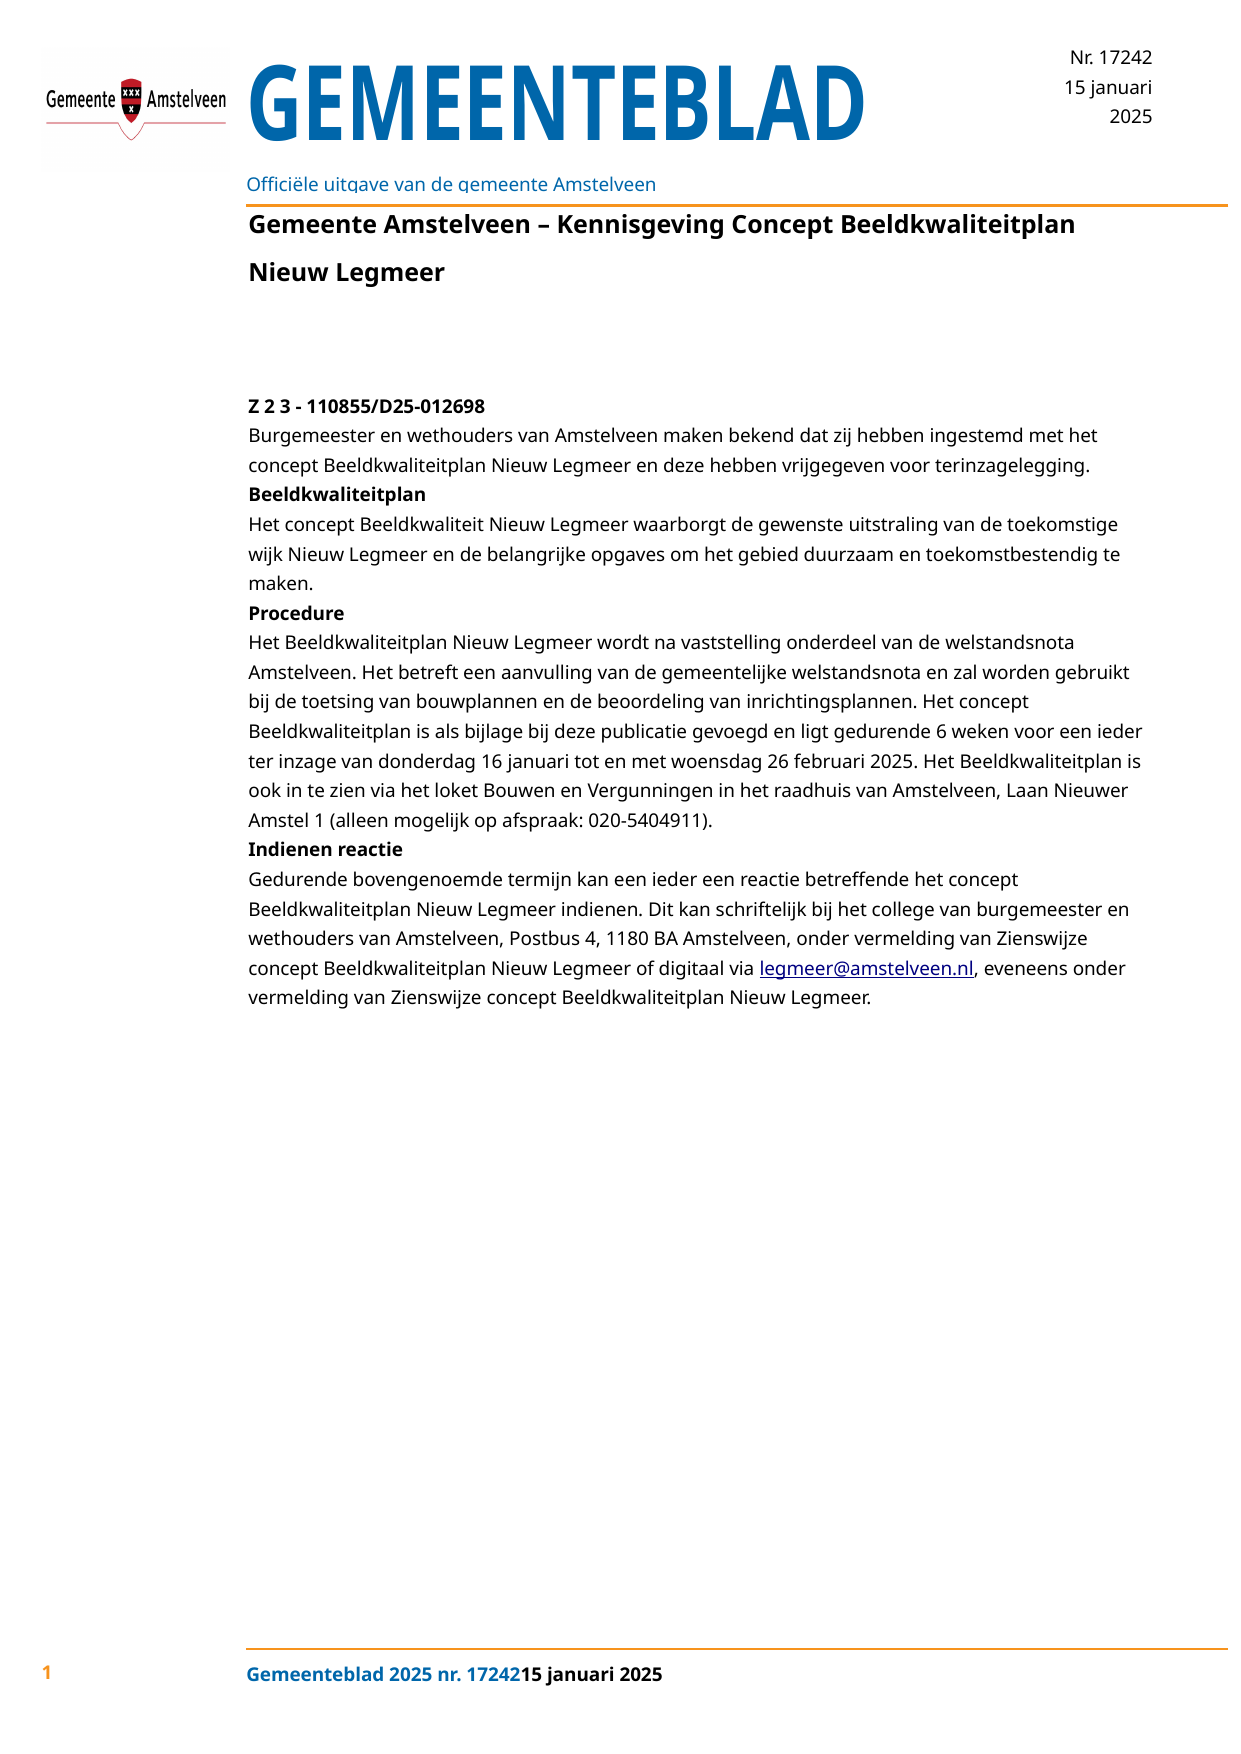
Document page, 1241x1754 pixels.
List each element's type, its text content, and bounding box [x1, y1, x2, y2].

text Gemeente Amstelveen – Kennisgeving Concept Beeldkwaliteitplan Nieuw Legmeer [248, 207, 1152, 288]
text Gedurende bovengenoemde termijn kan een ieder een reactie betreffende het concept Beeldkwaliteitplan Nieuw Legmeer indienen. Dit kan schriftelijk bij het college van burgemeester en wethouders van Amstelveen, Postbus 4, 1180 BA Amstelveen, onder vermelding van Zienswijze concept Beeldkwaliteitplan Nieuw Legmeer of digitaal via legmeer@amstelveen.nl, eveneens onder vermelding van Zienswijze concept Beeldkwaliteitplan Nieuw Legmeer. [248, 866, 1152, 1010]
text Het Beeldkwaliteitplan Nieuw Legmeer wordt na vaststelling onderdeel van de welstandsnota Amstelveen. Het betreft een aanvulling van de gemeentelijke welstandsnota en zal worden gebruikt bij de toetsing van bouwplannen en de beoordeling van inrichtingsplannen. Het concept Beeldkwaliteitplan is als bijlage bij deze publicatie gevoegd en ligt gedurende 6 weken voor een ieder ter inzage van donderdag 16 januari tot en met woensdag 26 februari 2025. Het Beeldkwaliteitplan is ook in te zien via het loket Bouwen en Vergunningen in het raadhuis van Amstelveen, Laan Nieuwer Amstel 1 (alleen mogelijk op afspraak: 020-5404911). [248, 629, 1152, 833]
text Indienen reactie [248, 837, 1152, 862]
text Z 2 3 - 110855/D25-012698 [248, 393, 1152, 419]
text Het concept Beeldkwaliteit Nieuw Legmeer waarborgt de gewenste uitstraling van de toekomstige wijk Nieuw Legmeer en de belangrijke opgaves om het gebied duurzaam en toekomstbestendig te maken. [248, 511, 1152, 596]
picture [41, 47, 231, 172]
text Procedure [248, 600, 1152, 626]
text Burgemeester en wethouders van Amstelveen maken bekend dat zij hebben ingestemd met het concept Beeldkwaliteitplan Nieuw Legmeer en deze hebben vrijgegeven voor terinzagelegging. [248, 422, 1152, 478]
text Beeldkwaliteitplan [248, 482, 1152, 507]
